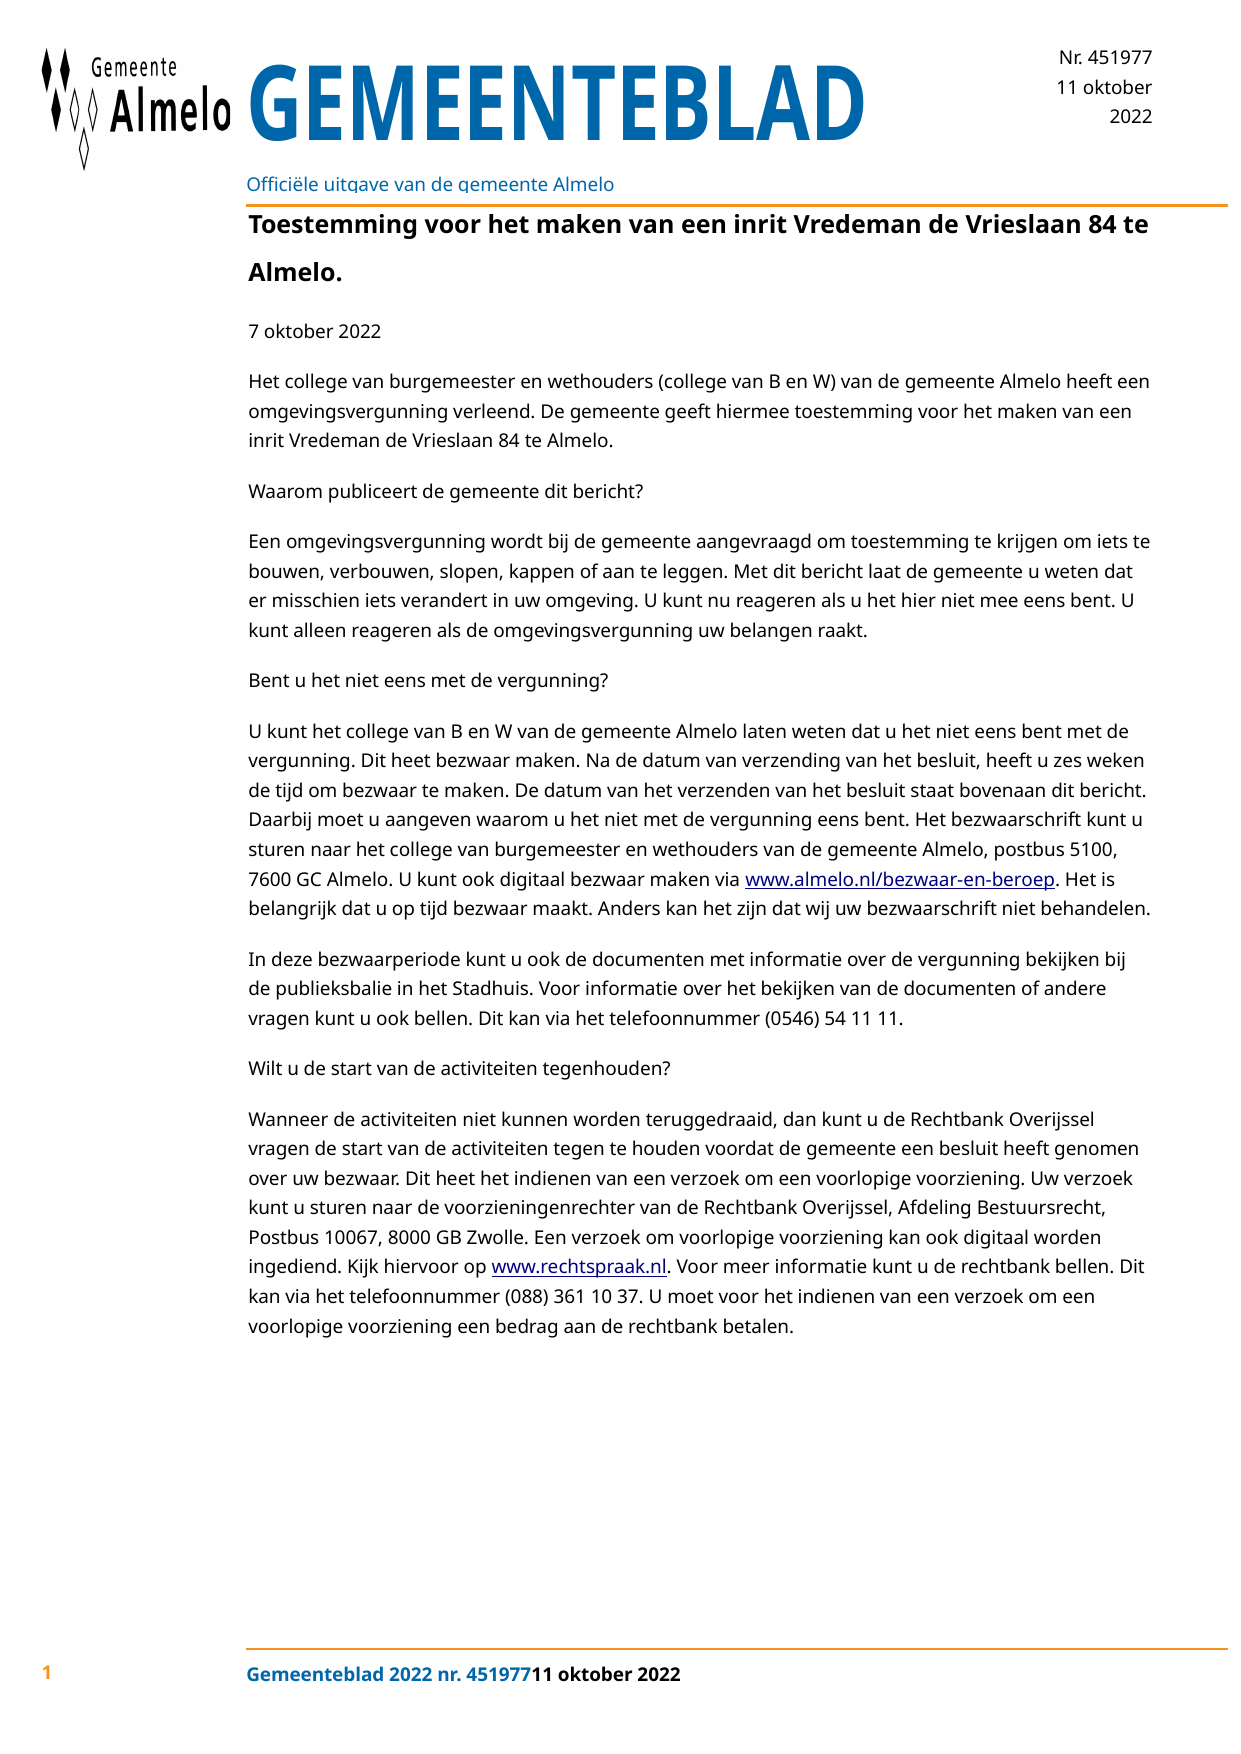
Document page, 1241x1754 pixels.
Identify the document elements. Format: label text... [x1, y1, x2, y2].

text Waarom publiceert de gemeente dit bericht? [248, 478, 1152, 504]
text Wilt u de start van de activiteiten tegenhouden? [248, 1055, 1152, 1081]
text Wanneer de activiteiten niet kunnen worden teruggedraaid, dan kunt u de Rechtbank Overijssel vragen de start van de activiteiten tegen te houden voordat de gemeente een besluit heeft genomen over uw bezwaar. Dit heet het indienen van een verzoek om een voorlopige voorziening. Uw verzoek kunt u sturen naar de voorzieningenrechter van de Rechtbank Overijssel, Afdeling Bestuursrecht, Postbus 10067, 8000 GB Zwolle. Een verzoek om voorlopige voorziening kan ook digitaal worden ingediend. Kijk hiervoor op www.rechtspraak.nl. Voor meer informatie kunt u de rechtbank bellen. Dit kan via het telefoonnummer (088) 361 10 37. U moet voor het indienen van een verzoek om een voorlopige voorziening een bedrag aan de rechtbank betalen. [248, 1106, 1152, 1339]
text Toestemming voor het maken van een inrit Vredeman de Vrieslaan 84 te Almelo. [248, 207, 1152, 288]
text Bent u het niet eens met de vergunning? [248, 667, 1152, 693]
text 7 oktober 2022 [248, 318, 1152, 344]
text U kunt het college van B en W van de gemeente Almelo laten weten dat u het niet eens bent met de vergunning. Dit heet bezwaar maken. Na de datum van verzending van het besluit, heeft u zes weken de tijd om bezwaar te maken. De datum van het verzenden van het besluit staat bovenaan dit bericht. Daarbij moet u aangeven waarom u het niet met de vergunning eens bent. Het bezwaarschrift kunt u sturen naar het college van burgemeester en wethouders van de gemeente Almelo, postbus 5100, 7600 GC Almelo. U kunt ook digitaal bezwaar maken via www.almelo.nl/bezwaar-en-beroep. Het is belangrijk dat u op tijd bezwaar maakt. Anders kan het zijn dat wij uw bezwaarschrift niet behandelen. [248, 718, 1152, 921]
text In deze bezwaarperiode kunt u ook de documenten met informatie over de vergunning bekijken bij de publieksbalie in het Stadhuis. Voor informatie over het bekijken van de documenten of andere vragen kunt u ook bellen. Dit kan via het telefoonnummer (0546) 54 11 11. [248, 946, 1152, 1031]
picture [41, 47, 231, 172]
text Het college van burgemeester en wethouders (college van B en W) van de gemeente Almelo heeft een omgevingsvergunning verleend. De gemeente geeft hiermee toestemming voor het maken van een inrit Vredeman de Vrieslaan 84 te Almelo. [248, 368, 1152, 453]
text Een omgevingsvergunning wordt bij de gemeente aangevraagd om toestemming te krijgen om iets te bouwen, verbouwen, slopen, kappen of aan te leggen. Met dit bericht laat de gemeente u weten dat er misschien iets verandert in uw omgeving. U kunt nu reageren als u het hier niet mee eens bent. U kunt alleen reageren als de omgevingsvergunning uw belangen raakt. [248, 528, 1152, 643]
